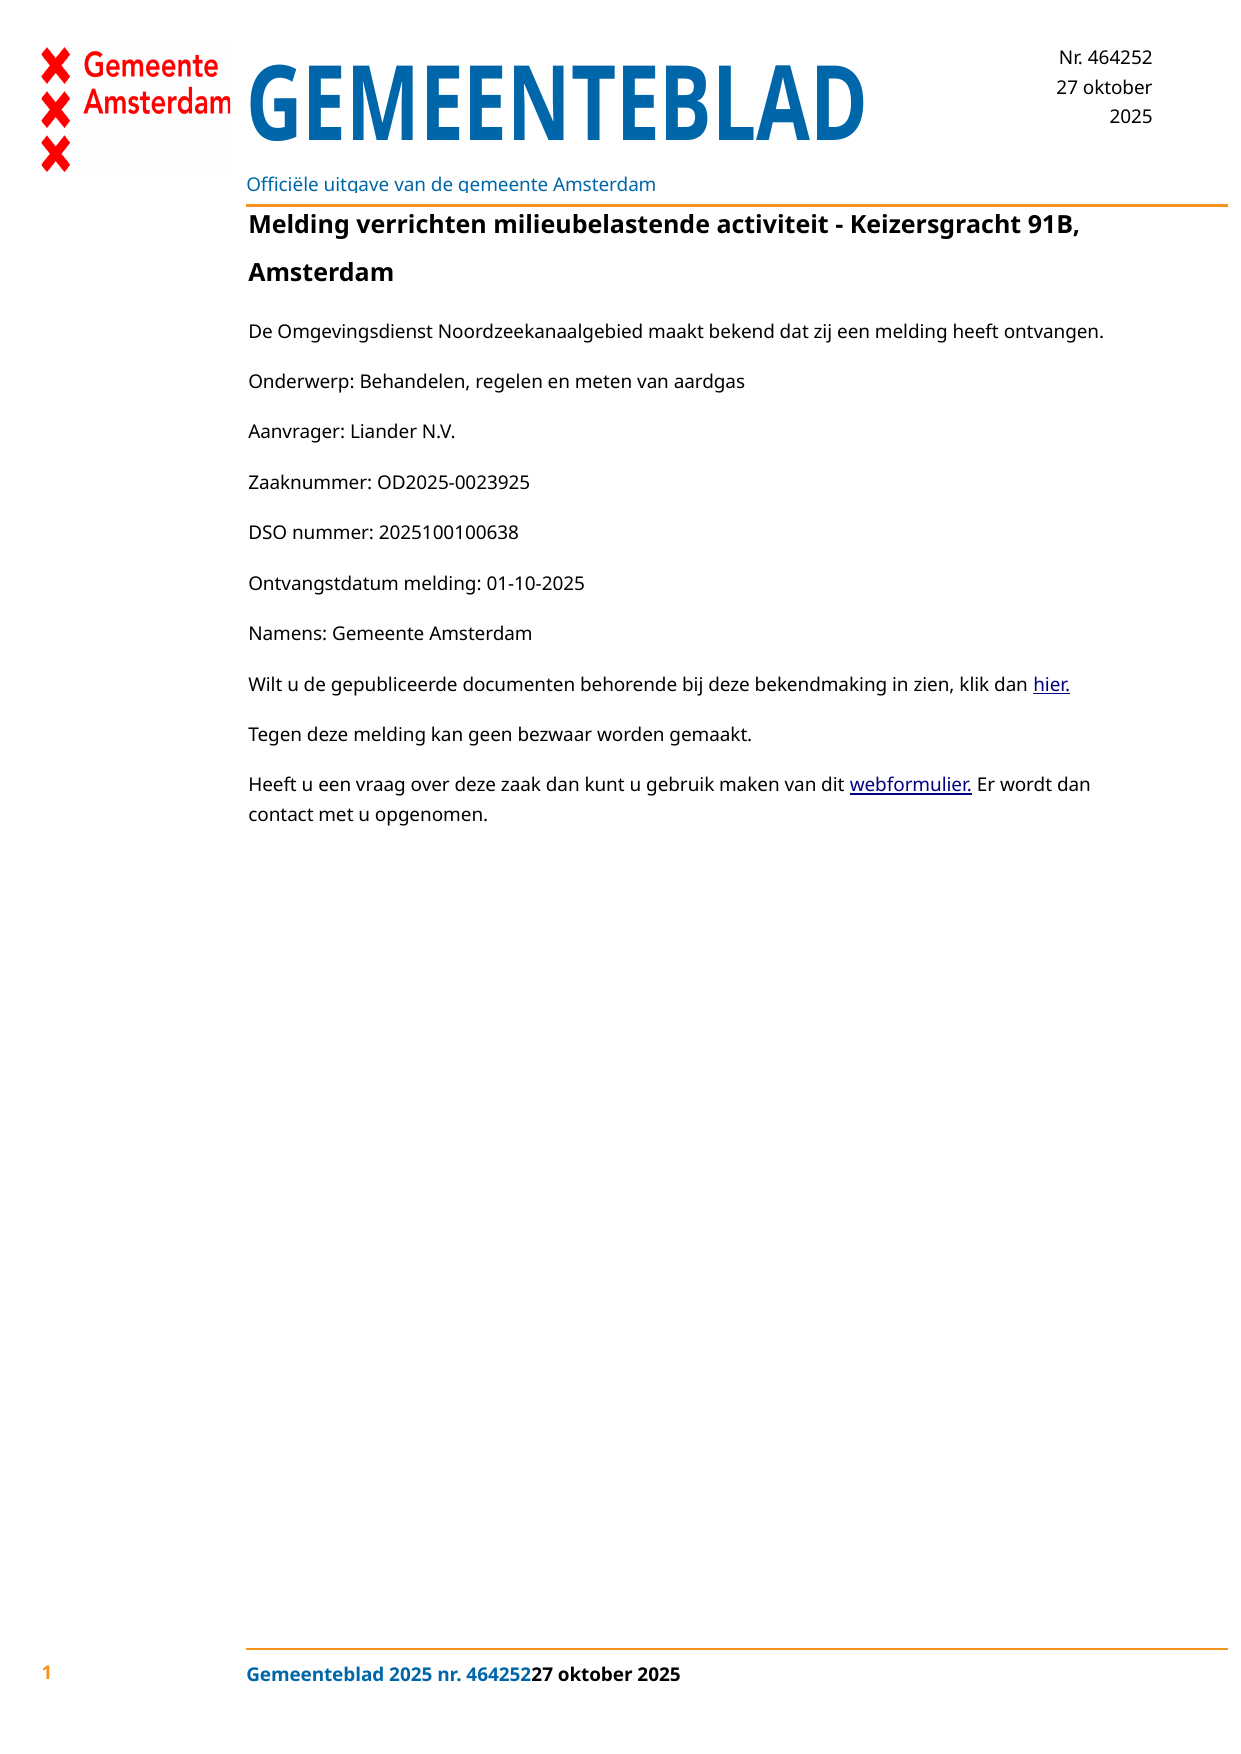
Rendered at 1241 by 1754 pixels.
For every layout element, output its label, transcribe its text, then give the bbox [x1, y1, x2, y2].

text Zaaknummer: OD2025-0023925 [248, 469, 1152, 495]
text Melding verrichten milieubelastende activiteit - Keizersgracht 91B, Amsterdam [248, 207, 1152, 288]
text De Omgevingsdienst Noordzeekanaalgebied maakt bekend dat zij een melding heeft ontvangen. [248, 318, 1152, 344]
text Onderwerp: Behandelen, regelen en meten van aardgas [248, 368, 1152, 394]
text Ontvangstdatum melding: 01-10-2025 [248, 570, 1152, 596]
picture [41, 47, 231, 172]
text Tegen deze melding kan geen bezwaar worden gemaakt. [248, 721, 1152, 747]
text Namens: Gemeente Amsterdam [248, 620, 1152, 646]
text Wilt u de gepubliceerde documenten behorende bij deze bekendmaking in zien, klik dan hier. [248, 671, 1152, 697]
text Aanvrager: Liander N.V. [248, 419, 1152, 444]
text Heeft u een vraag over deze zaak dan kunt u gebruik maken van dit webformulier. Er wordt dan contact met u opgenomen. [248, 772, 1152, 827]
text DSO nummer: 2025100100638 [248, 519, 1152, 545]
